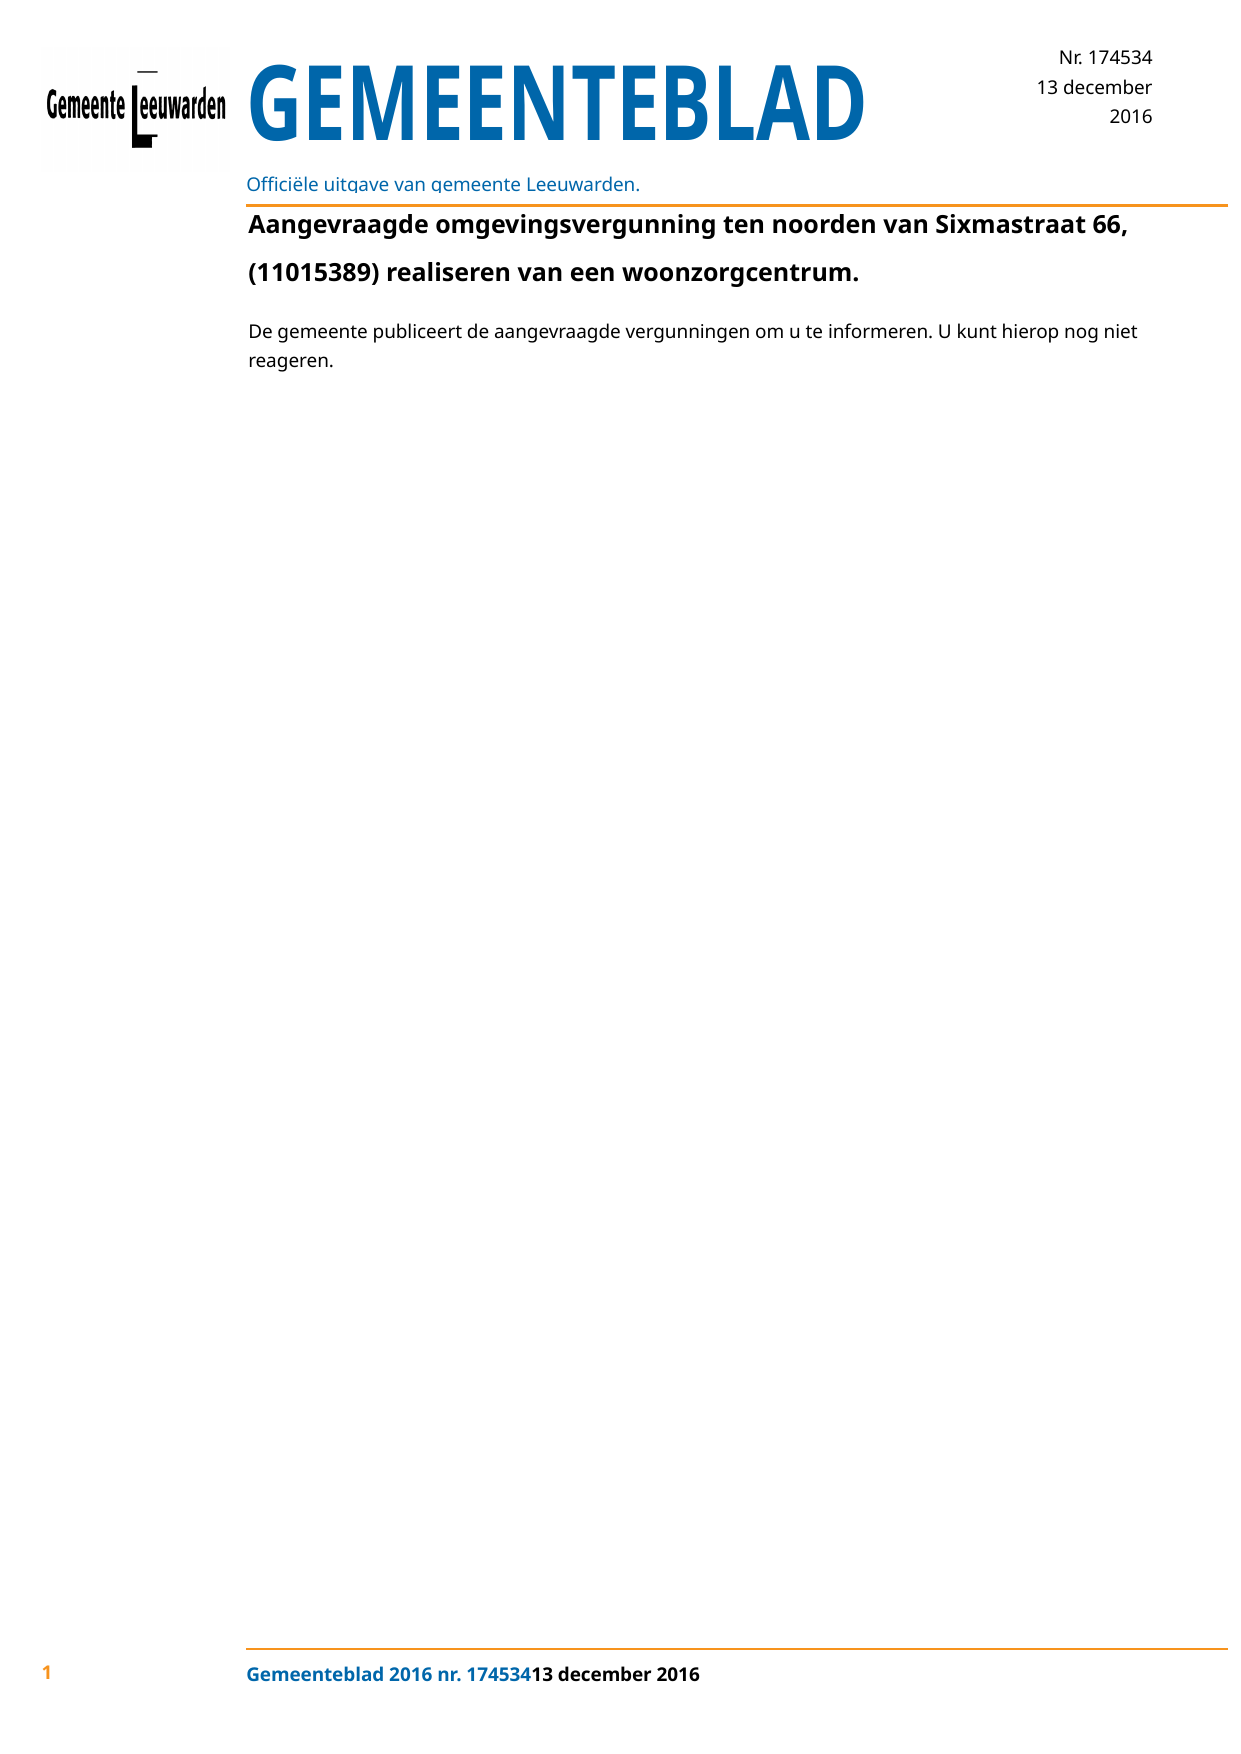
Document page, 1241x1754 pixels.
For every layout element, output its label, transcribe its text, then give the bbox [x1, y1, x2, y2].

text Aangevraagde omgevingsvergunning ten noorden van Sixmastraat 66, (11015389) realiseren van een woonzorgcentrum. [248, 207, 1152, 288]
picture [41, 47, 231, 172]
text De gemeente publiceert de aangevraagde vergunningen om u te informeren. U kunt hierop nog niet reageren. [248, 318, 1152, 373]
